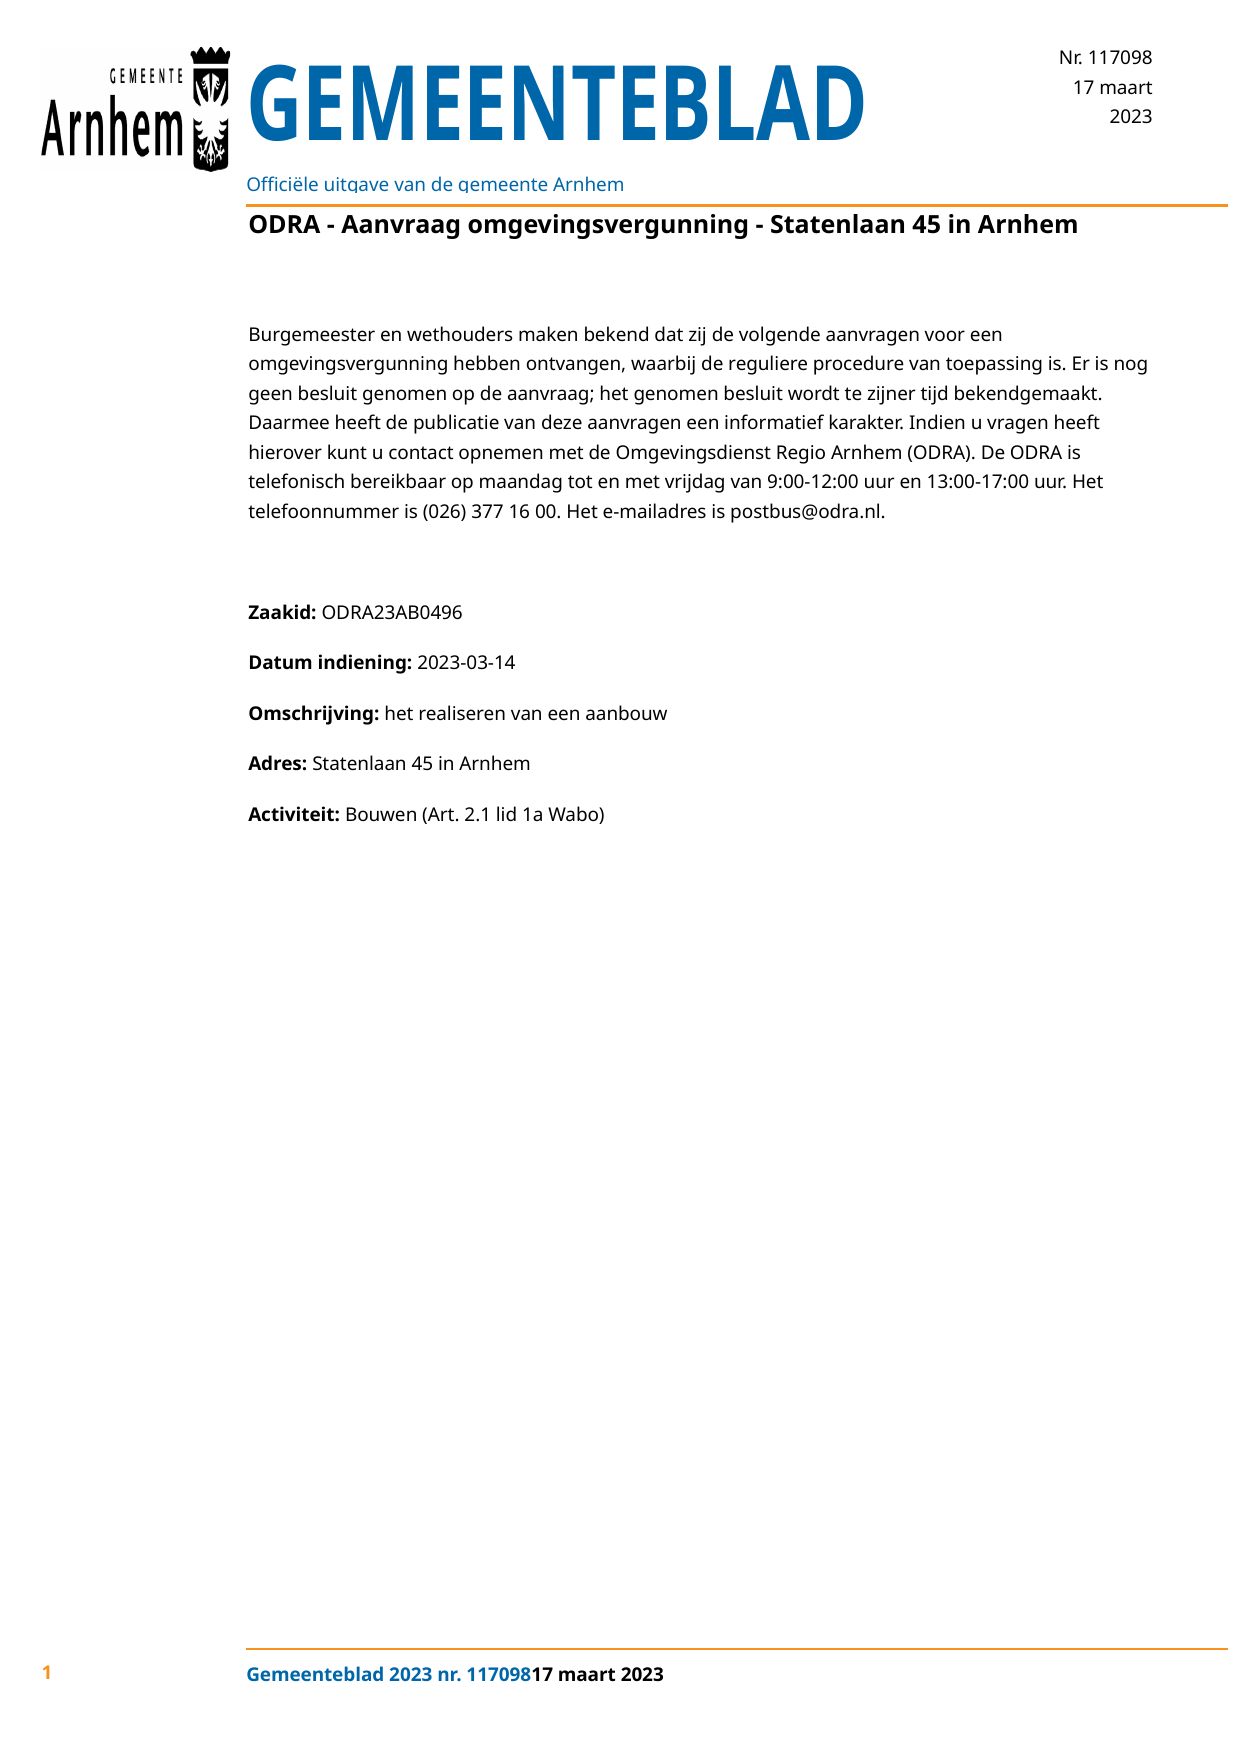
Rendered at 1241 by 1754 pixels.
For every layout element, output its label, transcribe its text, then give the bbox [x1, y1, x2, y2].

text ODRA - Aanvraag omgevingsvergunning - Statenlaan 45 in Arnhem [248, 207, 1152, 241]
text Activiteit: Bouwen (Art. 2.1 lid 1a Wabo) [248, 801, 1152, 826]
text Burgemeester en wethouders maken bekend dat zij de volgende aanvragen voor een omgevingsvergunning hebben ontvangen, waarbij de reguliere procedure van toepassing is. Er is nog geen besluit genomen op de aanvraag; het genomen besluit wordt te zijner tijd bekendgemaakt. Daarmee heeft de publicatie van deze aanvragen een informatief karakter. Indien u vragen heeft hierover kunt u contact opnemen met de Omgevingsdienst Regio Arnhem (ODRA). De ODRA is telefonisch bereikbaar op maandag tot en met vrijdag van 9:00-12:00 uur en 13:00-17:00 uur. Het telefoonnummer is (026) 377 16 00. Het e-mailadres is postbus@odra.nl. [248, 321, 1152, 524]
text Omschrijving: het realiseren van een aanbouw [248, 700, 1152, 726]
text Zaakid: ODRA23AB0496 [248, 599, 1152, 625]
text Adres: Statenlaan 45 in Arnhem [248, 750, 1152, 776]
text Datum indiening: 2023-03-14 [248, 649, 1152, 675]
picture [41, 47, 231, 172]
